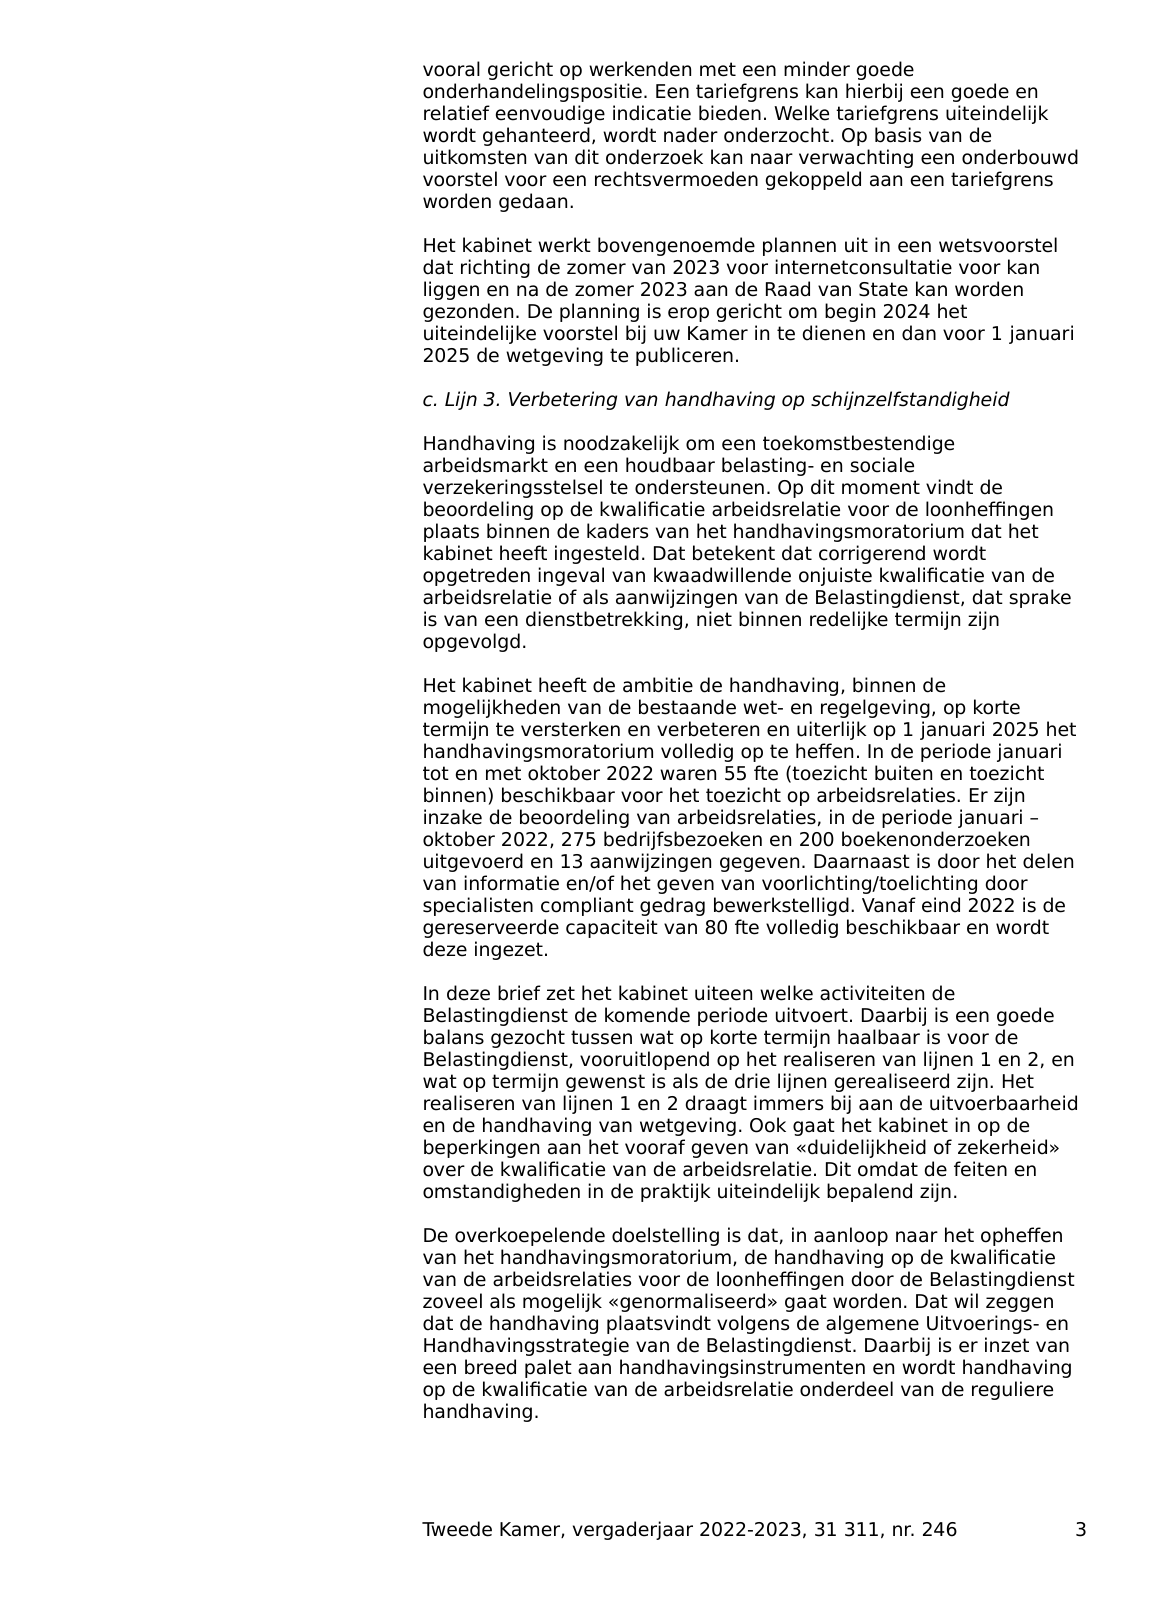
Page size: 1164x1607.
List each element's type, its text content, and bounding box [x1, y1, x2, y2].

text De overkoepelende doelstelling is dat, in aanloop naar het opheffen van het handhavingsmoratorium, de handhaving op de kwalificatie van de arbeidsrelaties voor de loonheffingen door de Belastingdienst zoveel als mogelijk «genormaliseerd» gaat worden. Dat wil zeggen dat de handhaving plaatsvindt volgens de algemene Uitvoerings- en Handhavingsstrategie van de Belastingdienst. Daarbij is er inzet van een breed palet aan handhavingsinstrumenten en wordt handhaving op de kwalificatie van de arbeidsrelatie onderdeel van de reguliere handhaving. [422, 1225, 1087, 1423]
text In deze brief zet het kabinet uiteen welke activiteiten de Belastingdienst de komende periode uitvoert. Daarbij is een goede balans gezocht tussen wat op korte termijn haalbaar is voor de Belastingdienst, vooruitlopend op het realiseren van lijnen 1 en 2, en wat op termijn gewenst is als de drie lijnen gerealiseerd zijn. Het realiseren van lijnen 1 en 2 draagt immers bij aan de uitvoerbaarheid en de handhaving van wetgeving. Ook gaat het kabinet in op de beperkingen aan het vooraf geven van «duidelijkheid of zekerheid» over de kwalificatie van de arbeidsrelatie. Dit omdat de feiten en omstandigheden in de praktijk uiteindelijk bepalend zijn. [422, 983, 1087, 1203]
text vooral gericht op werkenden met een minder goede onderhandelingspositie. Een tariefgrens kan hierbij een goede en relatief eenvoudige indicatie bieden. Welke tariefgrens uiteindelijk wordt gehanteerd, wordt nader onderzocht. Op basis van de uitkomsten van dit onderzoek kan naar verwachting een onderbouwd voorstel voor een rechtsvermoeden gekoppeld aan een tariefgrens worden gedaan. [422, 59, 1087, 213]
text Handhaving is noodzakelijk om een toekomstbestendige arbeidsmarkt en een houdbaar belasting- en sociale verzekeringsstelsel te ondersteunen. Op dit moment vindt de beoordeling op de kwalificatie arbeidsrelatie voor de loonheffingen plaats binnen de kaders van het handhavingsmoratorium dat het kabinet heeft ingesteld. Dat betekent dat corrigerend wordt opgetreden ingeval van kwaadwillende onjuiste kwalificatie van de arbeidsrelatie of als aanwijzingen van de Belastingdienst, dat sprake is van een dienstbetrekking, niet binnen redelijke termijn zijn opgevolgd. [422, 433, 1087, 653]
text Het kabinet werkt bovengenoemde plannen uit in een wetsvoorstel dat richting de zomer van 2023 voor internetconsultatie voor kan liggen en na de zomer 2023 aan de Raad van State kan worden gezonden. De planning is erop gericht om begin 2024 het uiteindelijke voorstel bij uw Kamer in te dienen en dan voor 1 januari 2025 de wetgeving te publiceren. [422, 235, 1087, 367]
subtitle c. Lijn 3. Verbetering van handhaving op schijnzelfstandigheid [422, 389, 1087, 411]
text Het kabinet heeft de ambitie de handhaving, binnen de mogelijkheden van de bestaande wet- en regelgeving, op korte termijn te versterken en verbeteren en uiterlijk op 1 januari 2025 het handhavingsmoratorium volledig op te heffen. In de periode januari tot en met oktober 2022 waren 55 fte (toezicht buiten en toezicht binnen) beschikbaar voor het toezicht op arbeidsrelaties. Er zijn inzake de beoordeling van arbeidsrelaties, in de periode januari – oktober 2022, 275 bedrijfsbezoeken en 200 boekenonderzoeken uitgevoerd en 13 aanwijzingen gegeven. Daarnaast is door het delen van informatie en/of het geven van voorlichting/toelichting door specialisten compliant gedrag bewerkstelligd. Vanaf eind 2022 is de gereserveerde capaciteit van 80 fte volledig beschikbaar en wordt deze ingezet. [422, 675, 1087, 961]
